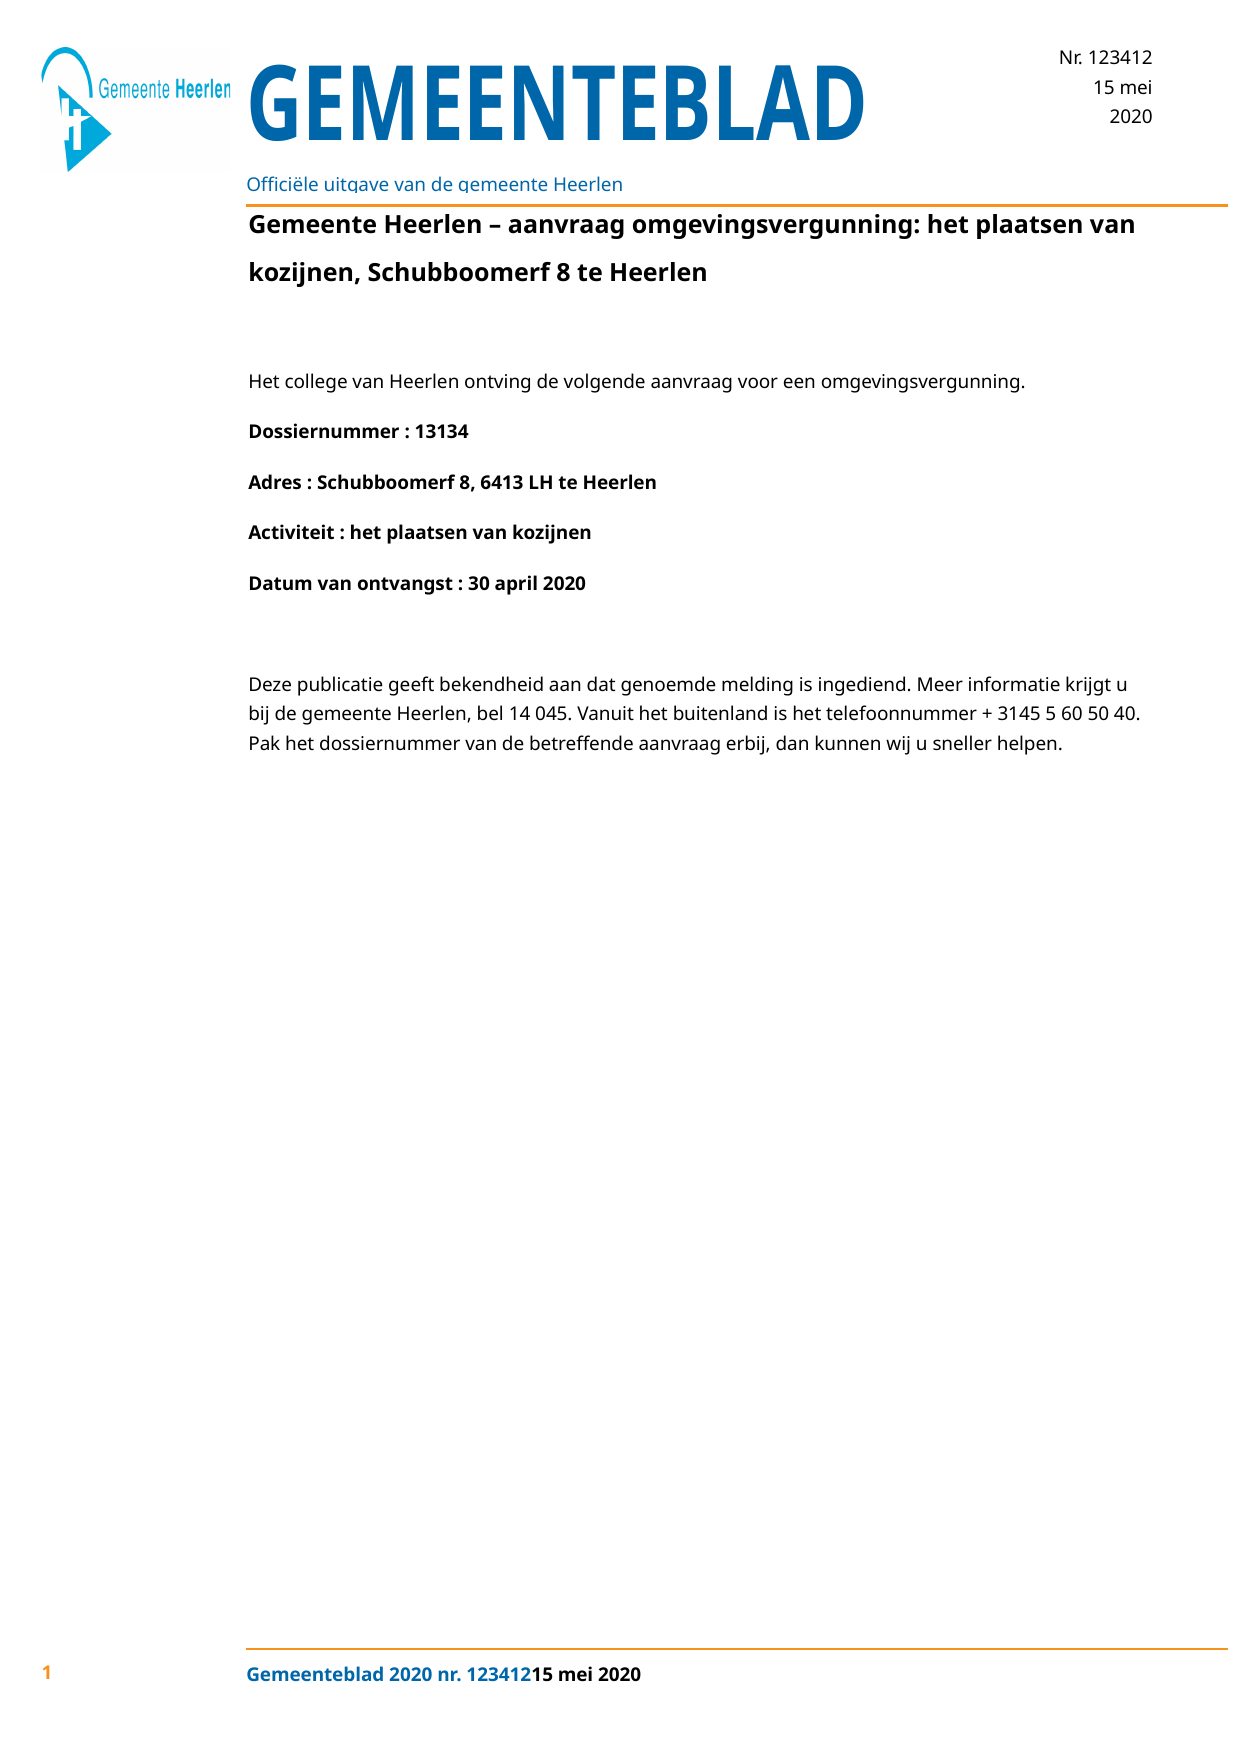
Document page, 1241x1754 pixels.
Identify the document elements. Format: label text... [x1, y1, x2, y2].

text Adres : Schubboomerf 8, 6413 LH te Heerlen [248, 469, 1152, 495]
text Gemeente Heerlen – aanvraag omgevingsvergunning: het plaatsen van kozijnen, Schubboomerf 8 te Heerlen [248, 207, 1152, 288]
picture [41, 47, 59, 70]
text Dossiernummer : 13134 [248, 419, 1152, 444]
text Deze publicatie geeft bekendheid aan dat genoemde melding is ingediend. Meer informatie krijgt u bij de gemeente Heerlen, bel 14 045. Vanuit het buitenland is het telefoonnummer + 3145 5 60 50 40. Pak het dossiernummer van de betreffende aanvraag erbij, dan kunnen wij u sneller helpen. [248, 671, 1152, 756]
picture [41, 47, 231, 172]
text Het college van Heerlen ontving de volgende aanvraag voor een omgevingsvergunning. [248, 368, 1152, 394]
text Activiteit : het plaatsen van kozijnen [248, 519, 1152, 545]
text Datum van ontvangst : 30 april 2020 [248, 570, 1152, 596]
